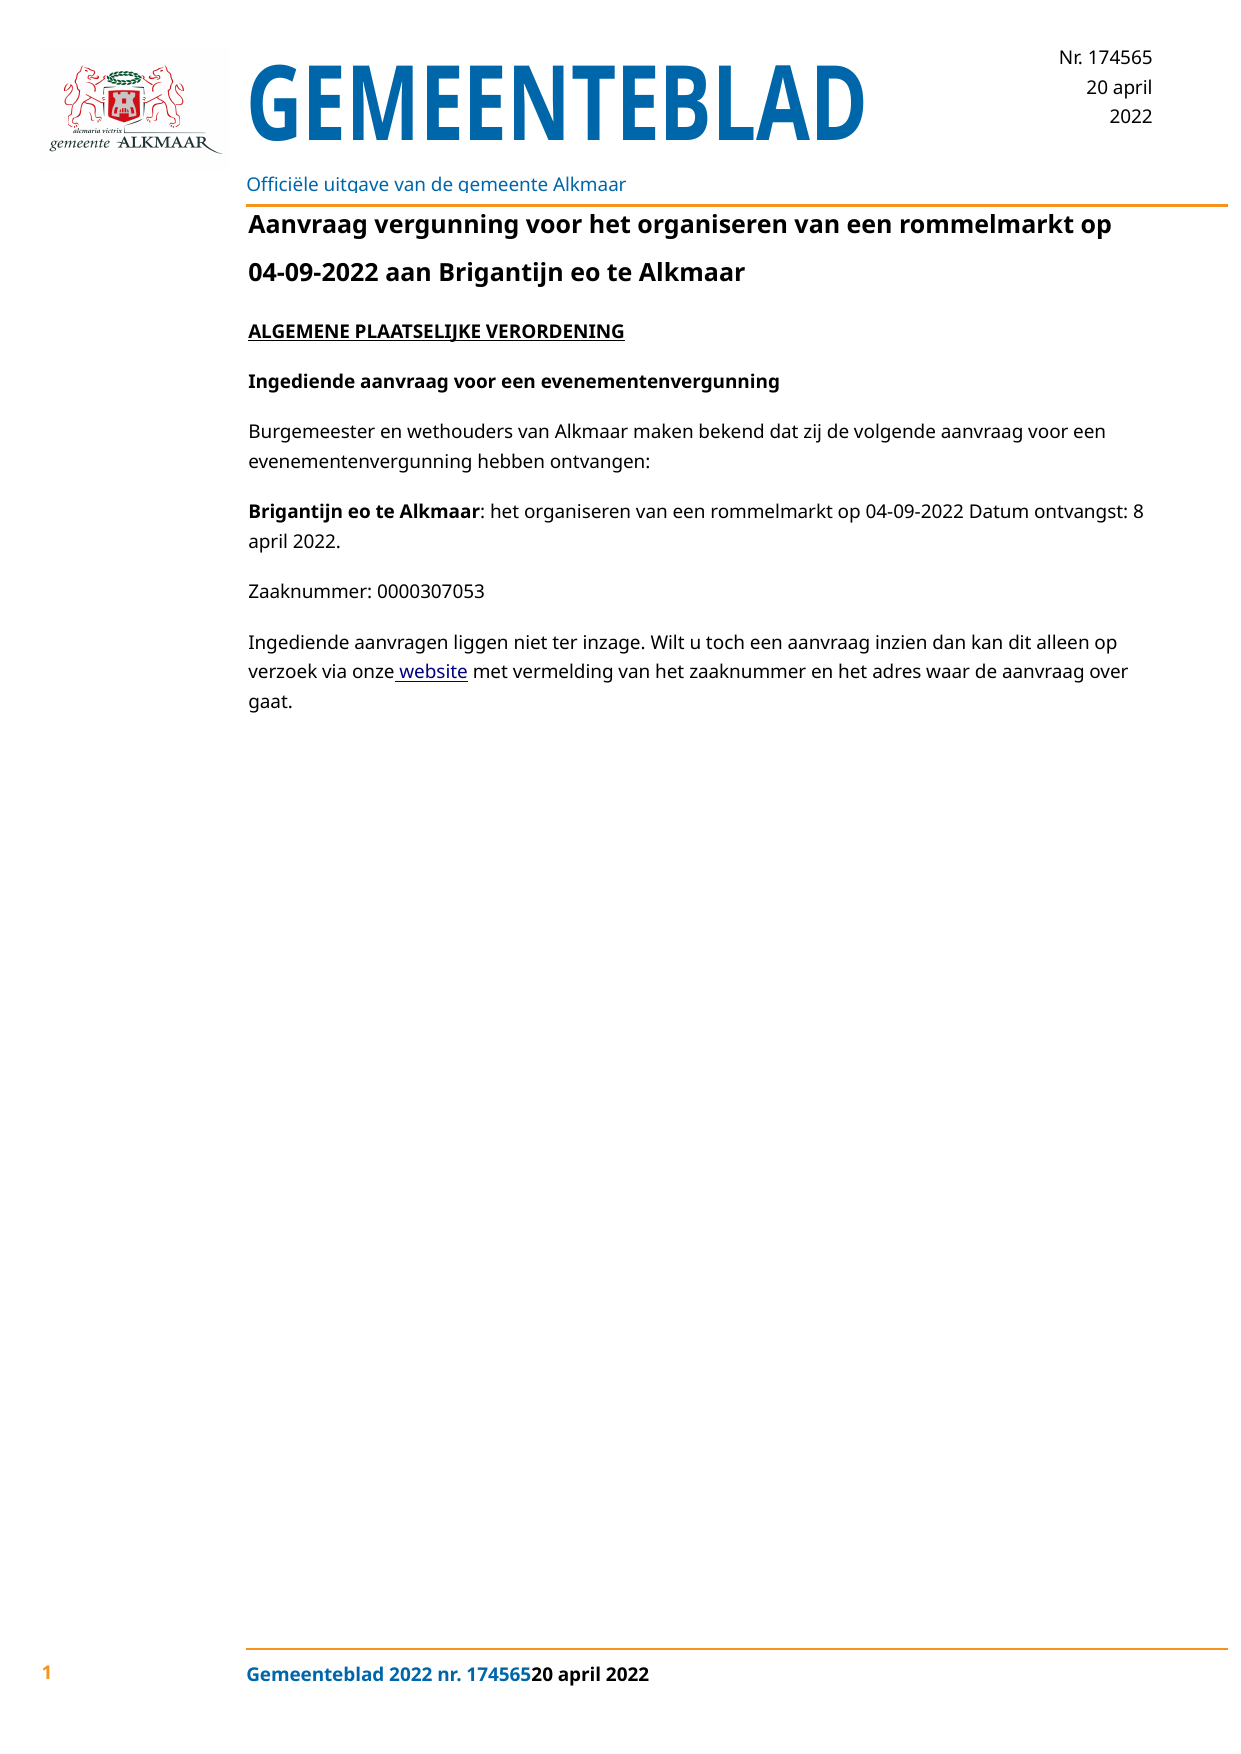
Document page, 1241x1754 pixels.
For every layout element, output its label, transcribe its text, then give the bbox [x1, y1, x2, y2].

picture [41, 47, 231, 172]
text Brigantijn eo te Alkmaar: het organiseren van een rommelmarkt op 04-09-2022 Datum ontvangst: 8 april 2022. [248, 499, 1152, 554]
text ALGEMENE PLAATSELIJKE VERORDENING [248, 318, 1152, 344]
text Aanvraag vergunning voor het organiseren van een rommelmarkt op 04-09-2022 aan Brigantijn eo te Alkmaar [248, 207, 1152, 288]
text Zaaknummer: 0000307053 [248, 579, 1152, 604]
text Ingediende aanvraag voor een evenementenvergunning [248, 368, 1152, 394]
text Burgemeester en wethouders van Alkmaar maken bekend dat zij de volgende aanvraag voor een evenementenvergunning hebben ontvangen: [248, 419, 1152, 474]
text Ingediende aanvragen liggen niet ter inzage. Wilt u toch een aanvraag inzien dan kan dit alleen op verzoek via onze website met vermelding van het zaaknummer en het adres waar de aanvraag over gaat. [248, 629, 1152, 714]
